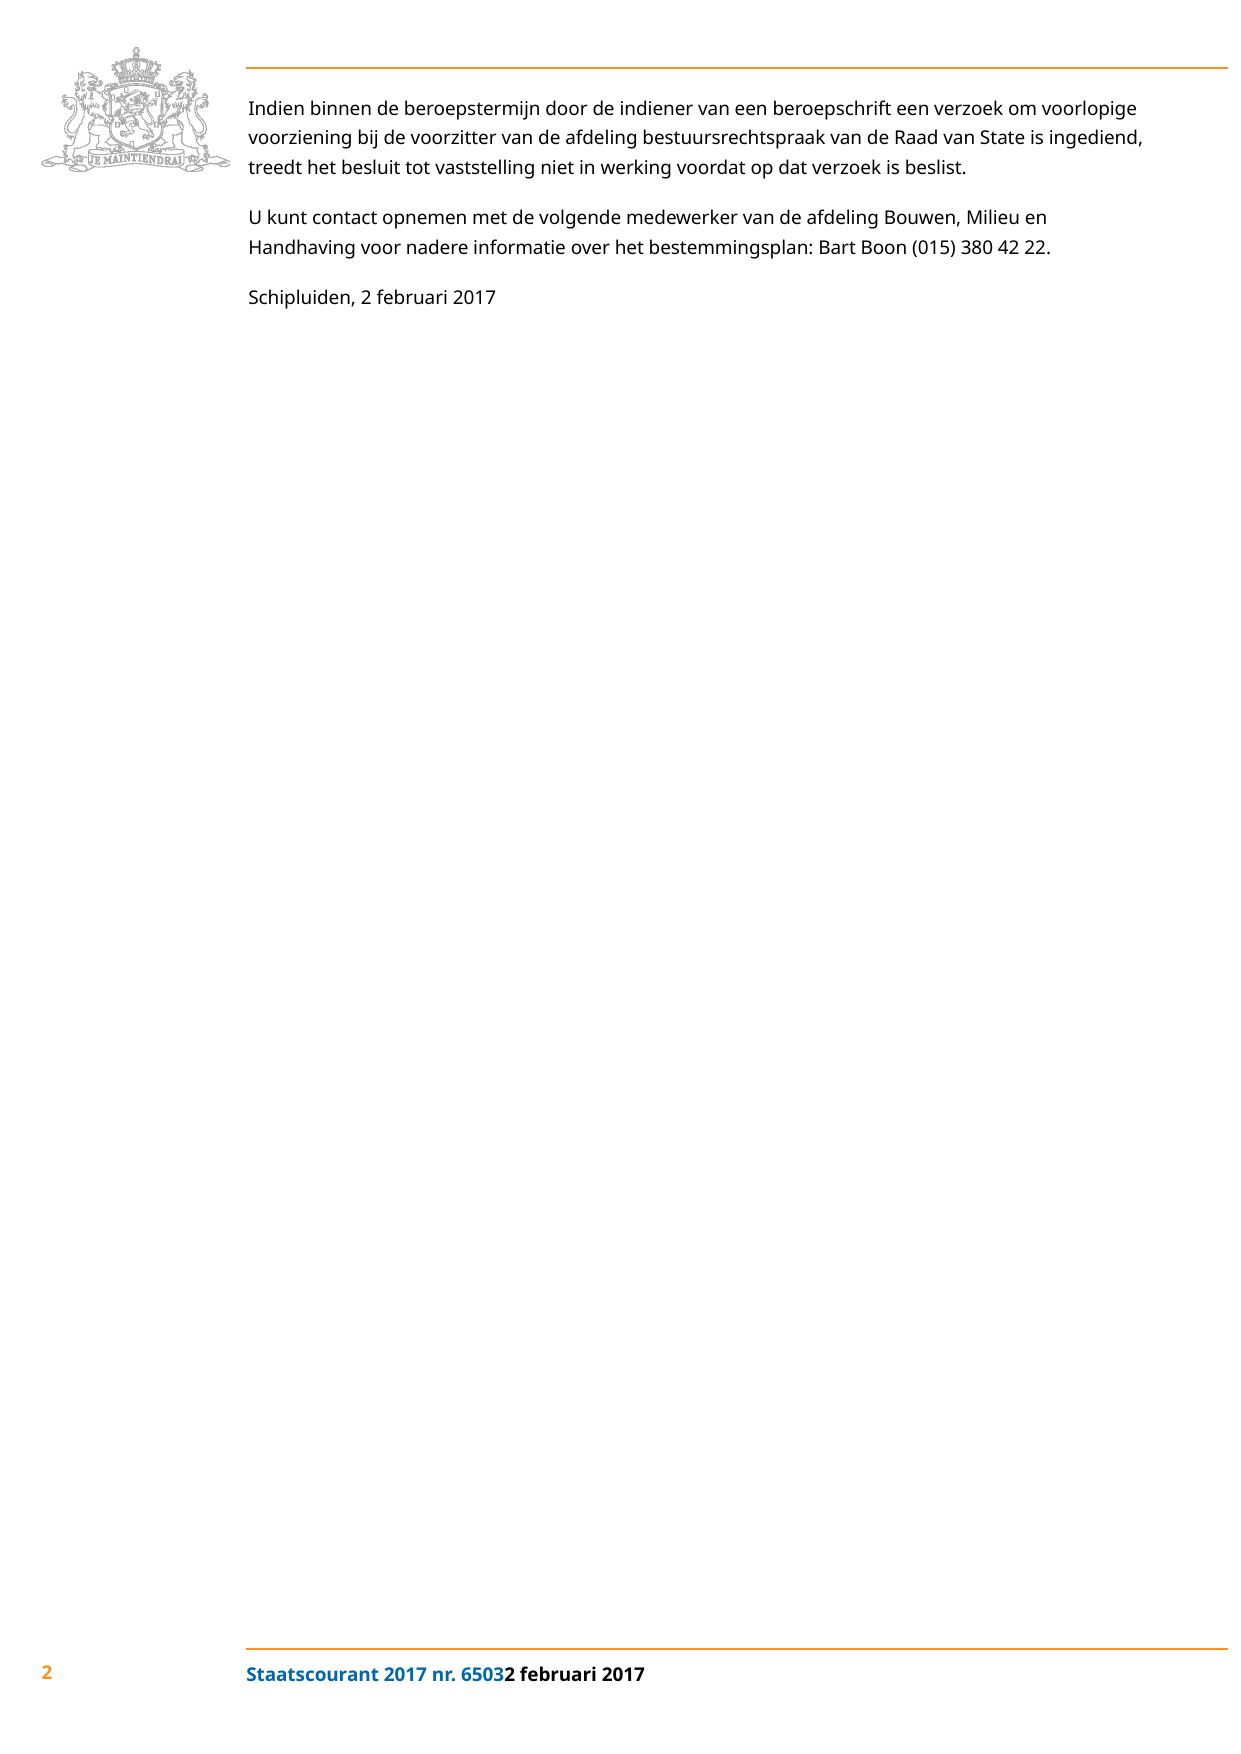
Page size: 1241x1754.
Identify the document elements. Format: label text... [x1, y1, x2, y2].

text Indien binnen de beroepstermijn door de indiener van een beroepschrift een verzoek om voorlopige voorziening bij de voorzitter van de afdeling bestuursrechtspraak van de Raad van State is ingediend, treedt het besluit tot vaststelling niet in werking voordat op dat verzoek is beslist. [248, 95, 1152, 180]
picture [41, 47, 231, 172]
text Schipluiden, 2 februari 2017 [248, 284, 1152, 310]
text U kunt contact opnemen met de volgende medewerker van de afdeling Bouwen, Milieu en Handhaving voor nadere informatie over het bestemmingsplan: Bart Boon (015) 380 42 22. [248, 204, 1152, 260]
